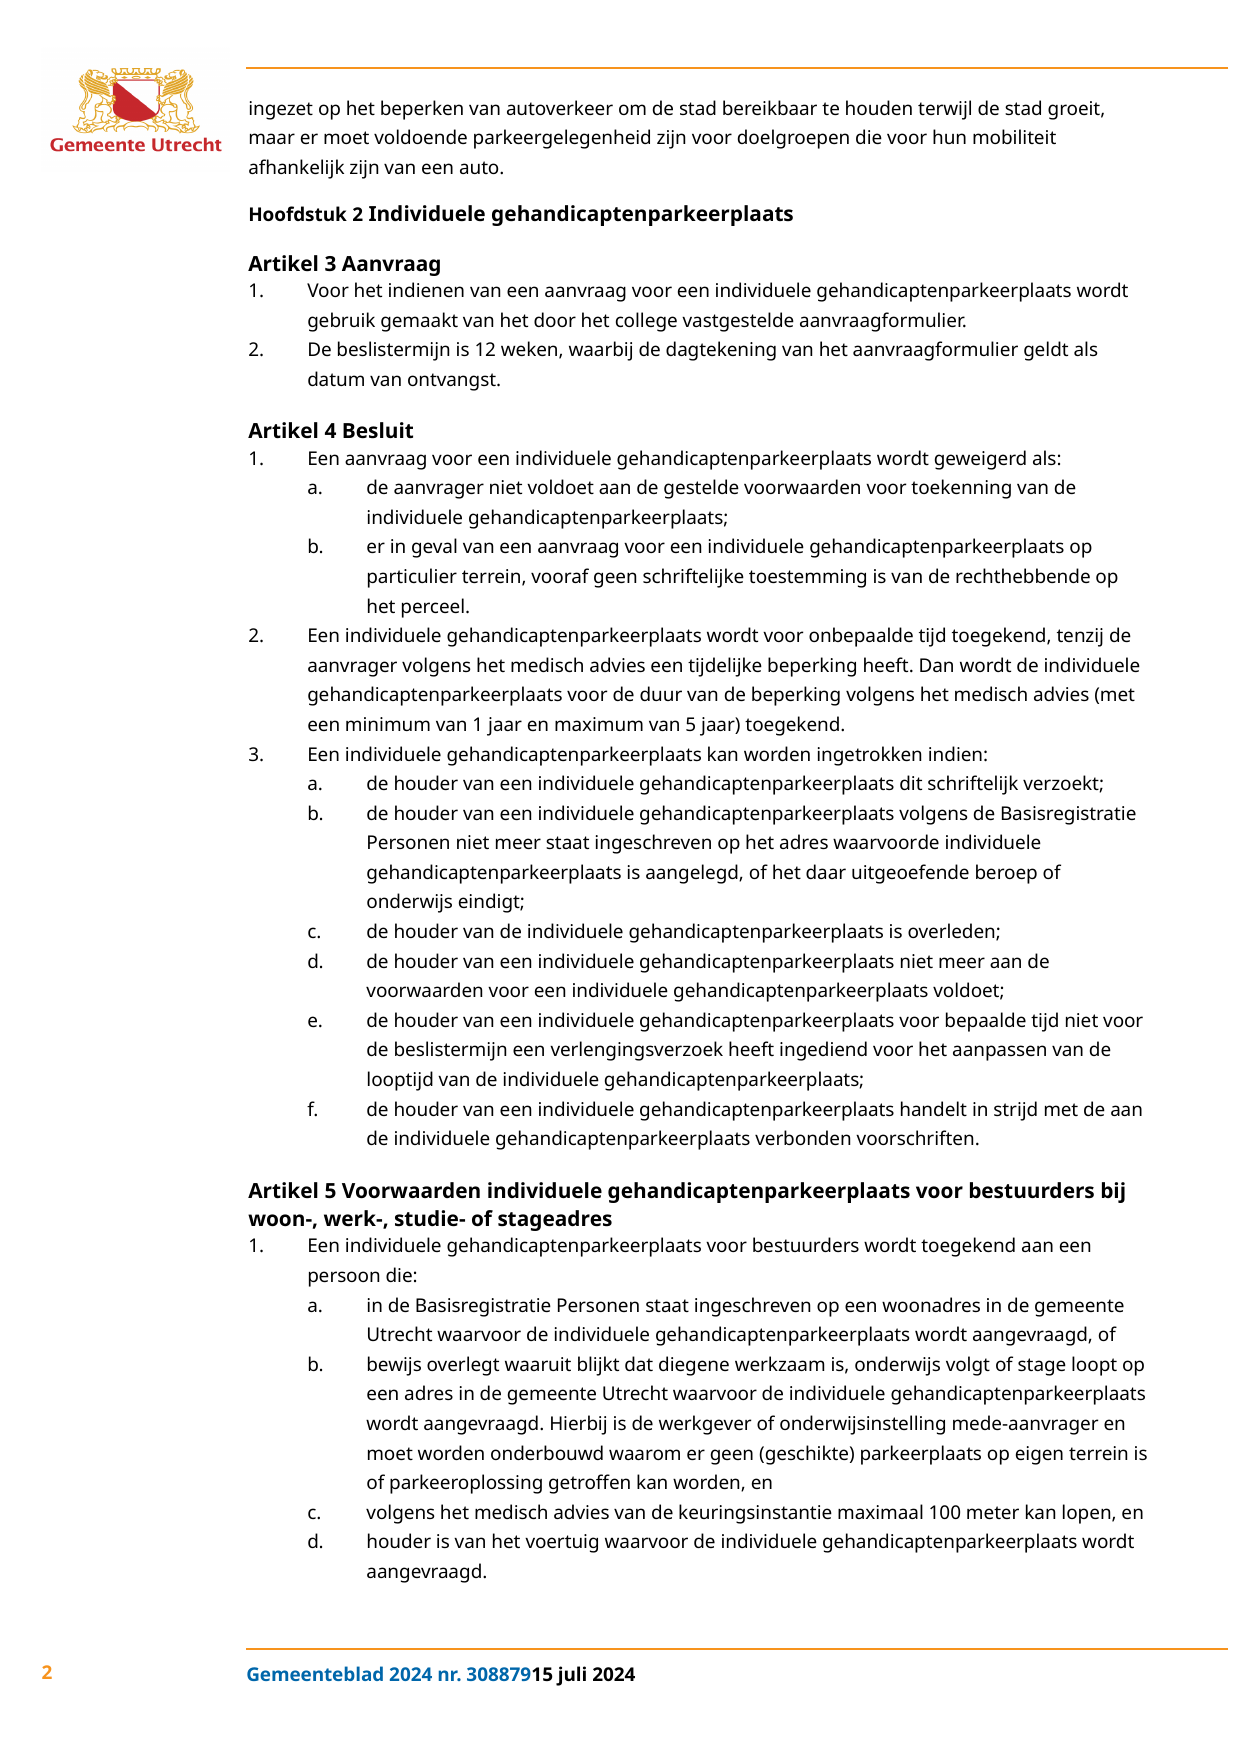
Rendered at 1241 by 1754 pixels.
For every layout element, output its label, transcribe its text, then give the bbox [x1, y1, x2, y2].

list bewijs overlegt waaruit blijkt dat diegene werkzaam is, onderwijs volgt of stage loopt op een adres in de gemeente Utrecht waarvoor de individuele gehandicaptenparkeerplaats wordt aangevraagd. Hierbij is de werkgever of onderwijsinstelling mede-aanvrager en moet worden onderbouwd waarom er geen (geschikte) parkeerplaats op eigen terrein is of parkeeroplossing getroffen kan worden, en [307, 1351, 1152, 1495]
list de houder van een individuele gehandicaptenparkeerplaats dit schriftelijk verzoekt; [307, 770, 1152, 796]
list Voor het indienen van een aanvraag voor een individuele gehandicaptenparkeerplaats wordt gebruik gemaakt van het door het college vastgestelde aanvraagformulier. [248, 277, 1152, 333]
text Artikel 4 Besluit [248, 416, 1152, 445]
list de aanvrager niet voldoet aan de gestelde voorwaarden voor toekenning van de individuele gehandicaptenparkeerplaats; [307, 474, 1152, 530]
list Een individuele gehandicaptenparkeerplaats kan worden ingetrokken indien: [248, 741, 1152, 766]
list de houder van een individuele gehandicaptenparkeerplaats volgens de Basisregistratie Personen niet meer staat ingeschreven op het adres waarvoorde individuele gehandicaptenparkeerplaats is aangelegd, of het daar uitgeoefende beroep of onderwijs eindigt; [307, 800, 1152, 914]
list volgens het medisch advies van de keuringsinstantie maximaal 100 meter kan lopen, en [307, 1499, 1152, 1524]
list in de Basisregistratie Personen staat ingeschreven op een woonadres in de gemeente Utrecht waarvoor de individuele gehandicaptenparkeerplaats wordt aangevraagd, of [307, 1292, 1152, 1347]
list er in geval van een aanvraag voor een individuele gehandicaptenparkeerplaats op particulier terrein, vooraf geen schriftelijke toestemming is van de rechthebbende op het perceel. [307, 534, 1152, 618]
text Artikel 5 Voorwaarden individuele gehandicaptenparkeerplaats voor bestuurders bij woon-, werk-, studie- of stageadres [248, 1176, 1152, 1233]
list Een individuele gehandicaptenparkeerplaats voor bestuurders wordt toegekend aan een persoon die: [248, 1233, 1152, 1288]
list de houder van een individuele gehandicaptenparkeerplaats handelt in strijd met de aan de individuele gehandicaptenparkeerplaats verbonden voorschriften. [307, 1096, 1152, 1151]
picture [41, 47, 231, 172]
text ingezet op het beperken van autoverkeer om de stad bereikbaar te houden terwijl de stad groeit, maar er moet voldoende parkeergelegenheid zijn voor doelgroepen die voor hun mobiliteit afhankelijk zijn van een auto. [248, 95, 1152, 180]
list de houder van een individuele gehandicaptenparkeerplaats voor bepaalde tijd niet voor de beslistermijn een verlengingsverzoek heeft ingediend voor het aanpassen van de looptijd van de individuele gehandicaptenparkeerplaats; [307, 1007, 1152, 1092]
list De beslistermijn is 12 weken, waarbij de dagtekening van het aanvraagformulier geldt als datum van ontvangst. [248, 336, 1152, 392]
list de houder van een individuele gehandicaptenparkeerplaats niet meer aan de voorwaarden voor een individuele gehandicaptenparkeerplaats voldoet; [307, 948, 1152, 1003]
text Hoofdstuk 2 Individuele gehandicaptenparkeerplaats [248, 199, 1152, 228]
list de houder van de individuele gehandicaptenparkeerplaats is overleden; [307, 918, 1152, 944]
list Een individuele gehandicaptenparkeerplaats wordt voor onbepaalde tijd toegekend, tenzij de aanvrager volgens het medisch advies een tijdelijke beperking heeft. Dan wordt de individuele gehandicaptenparkeerplaats voor de duur van de beperking volgens het medisch advies (met een minimum van 1 jaar en maximum van 5 jaar) toegekend. [248, 622, 1152, 737]
text Artikel 3 Aanvraag [248, 249, 1152, 277]
list houder is van het voertuig waarvoor de individuele gehandicaptenparkeerplaats wordt aangevraagd. [307, 1528, 1152, 1584]
list Een aanvraag voor een individuele gehandicaptenparkeerplaats wordt geweigerd als: [248, 445, 1152, 471]
